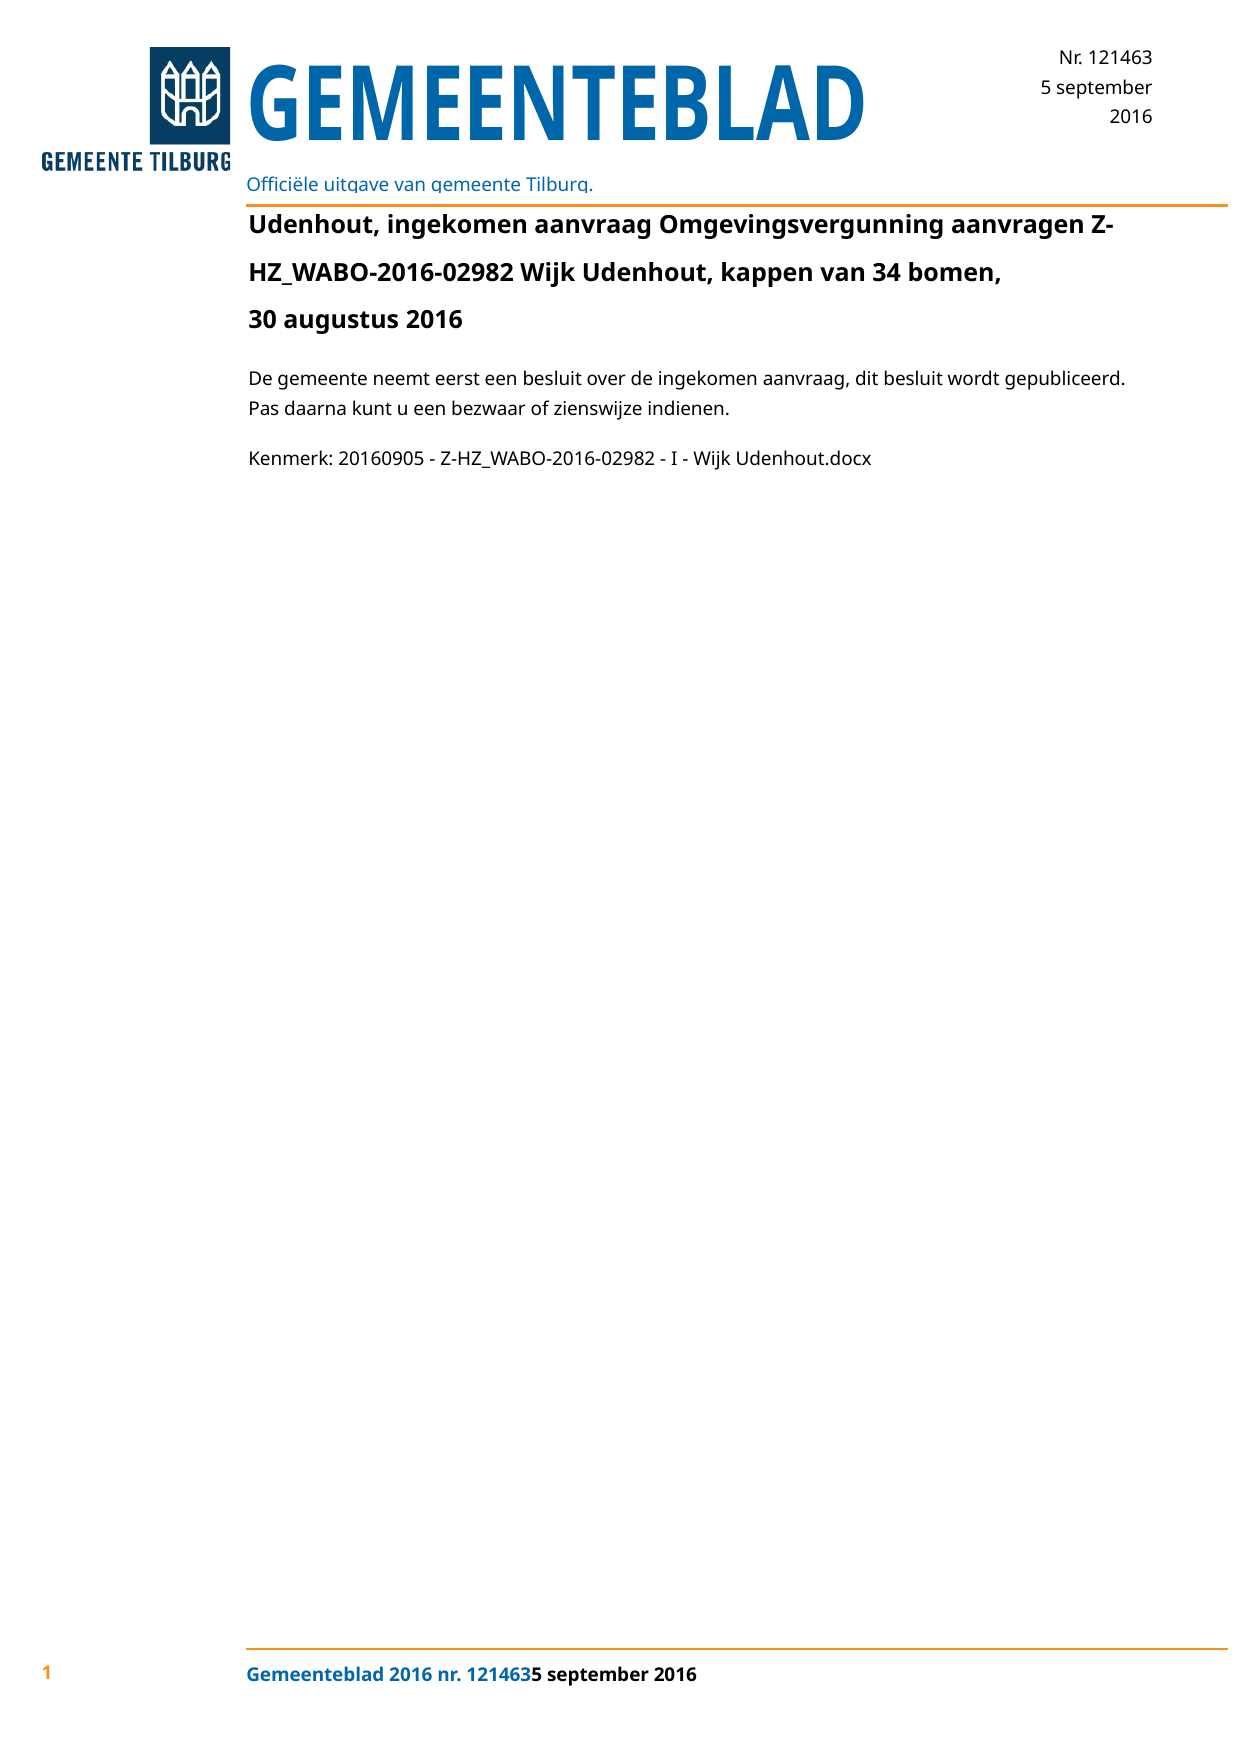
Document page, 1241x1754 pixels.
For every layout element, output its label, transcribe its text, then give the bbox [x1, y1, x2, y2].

text De gemeente neemt eerst een besluit over de ingekomen aanvraag, dit besluit wordt gepubliceerd. Pas daarna kunt u een bezwaar of zienswijze indienen. [248, 366, 1152, 421]
picture [41, 47, 231, 172]
text Kenmerk: 20160905 - Z-HZ_WABO-2016-02982 - I - Wijk Udenhout.docx [248, 446, 1152, 471]
text Udenhout, ingekomen aanvraag Omgevingsvergunning aanvragen Z-HZ_WABO-2016-02982 Wijk Udenhout, kappen van 34 bomen, 30 augustus 2016 [248, 207, 1152, 336]
